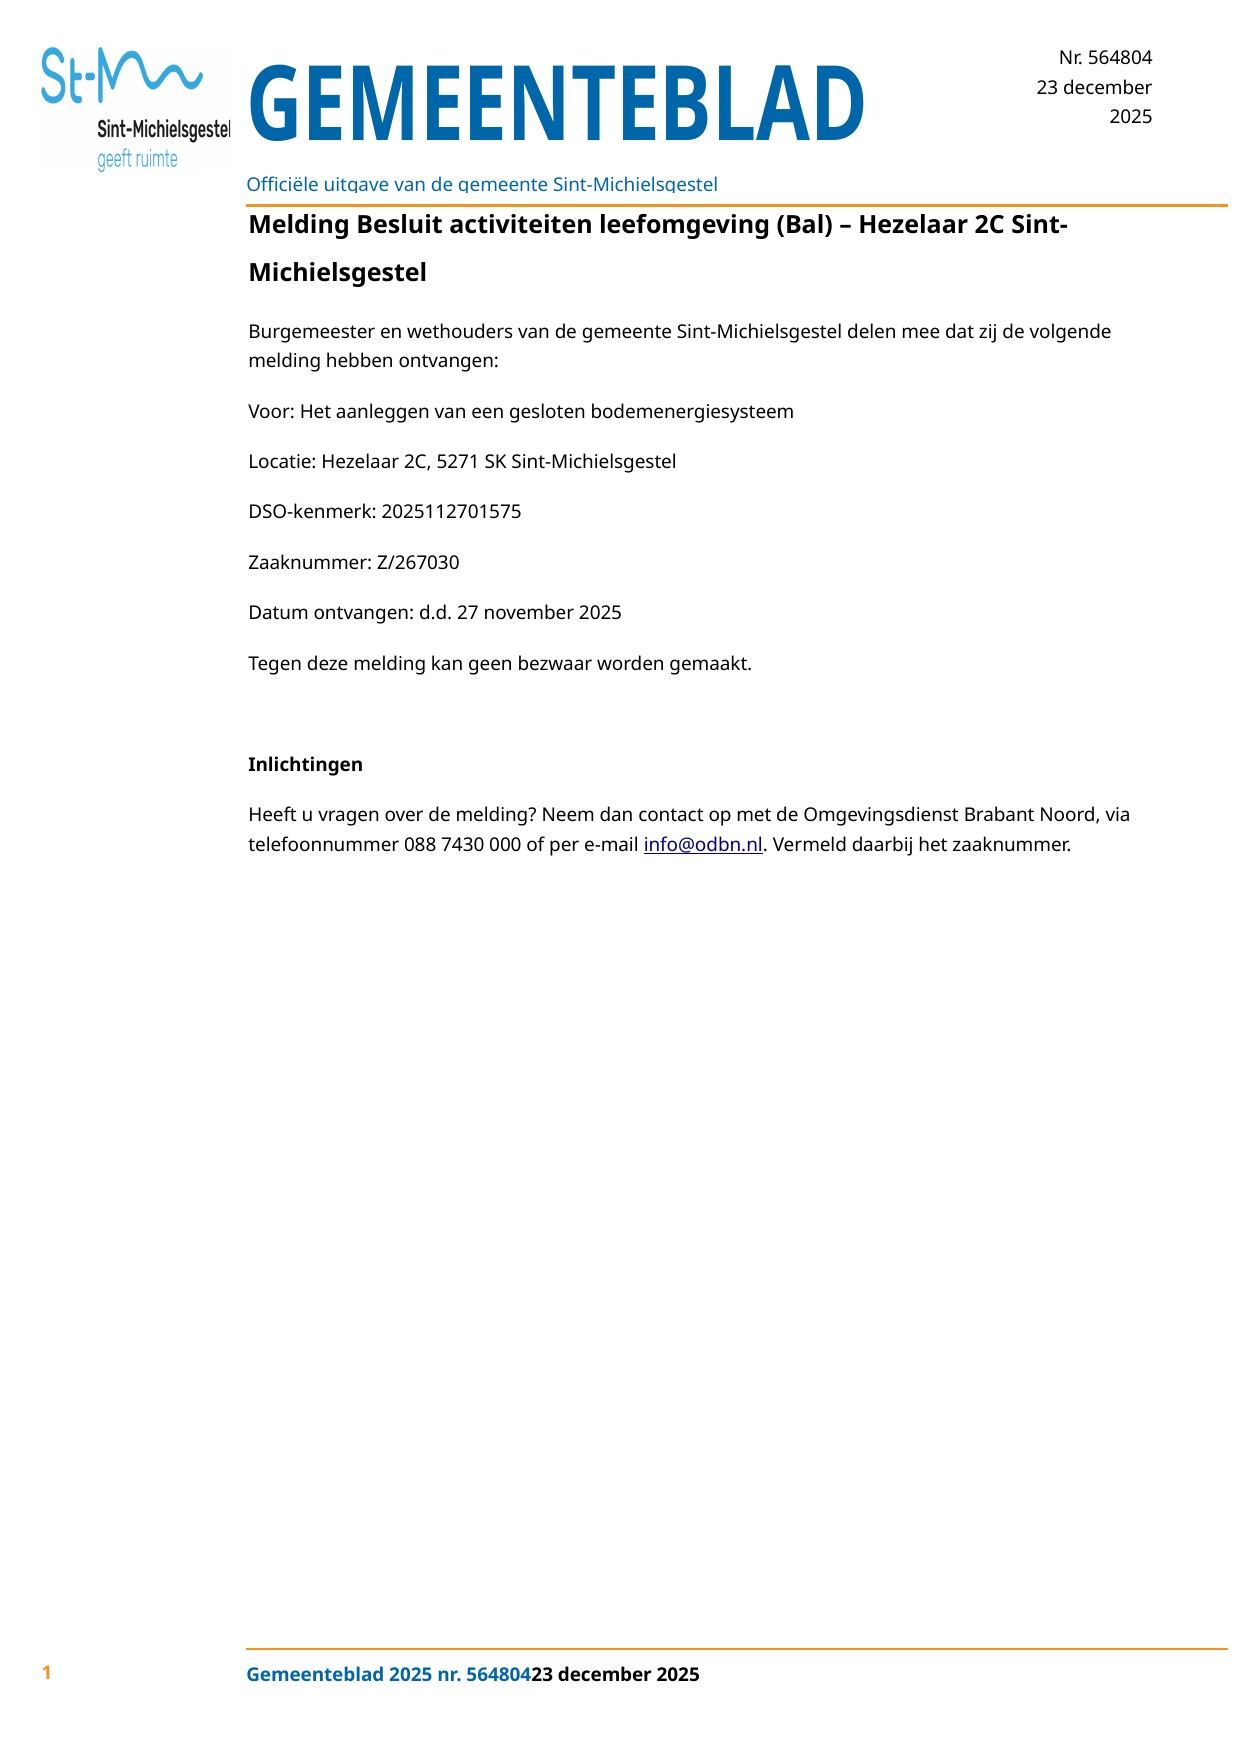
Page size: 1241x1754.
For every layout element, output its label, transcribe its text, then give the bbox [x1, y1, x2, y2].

text Zaaknummer: Z/267030 [248, 549, 1152, 575]
text Melding Besluit activiteiten leefomgeving (Bal) – Hezelaar 2C Sint-Michielsgestel [248, 207, 1152, 288]
text Locatie: Hezelaar 2C, 5271 SK Sint-Michielsgestel [248, 448, 1152, 474]
picture [41, 47, 231, 172]
text Inlichtingen [248, 751, 1152, 777]
text Datum ontvangen: d.d. 27 november 2025 [248, 599, 1152, 625]
text Burgemeester en wethouders van de gemeente Sint-Michielsgestel delen mee dat zij de volgende melding hebben ontvangen: [248, 318, 1152, 373]
text Voor: Het aanleggen van een gesloten bodemenergiesysteem [248, 398, 1152, 424]
text Heeft u vragen over de melding? Neem dan contact op met de Omgevingsdienst Brabant Noord, via telefoonnummer 088 7430 000 of per e-mail info@odbn.nl. Vermeld daarbij het zaaknummer. [248, 801, 1152, 857]
text Tegen deze melding kan geen bezwaar worden gemaakt. [248, 650, 1152, 676]
text DSO-kenmerk: 2025112701575 [248, 499, 1152, 524]
